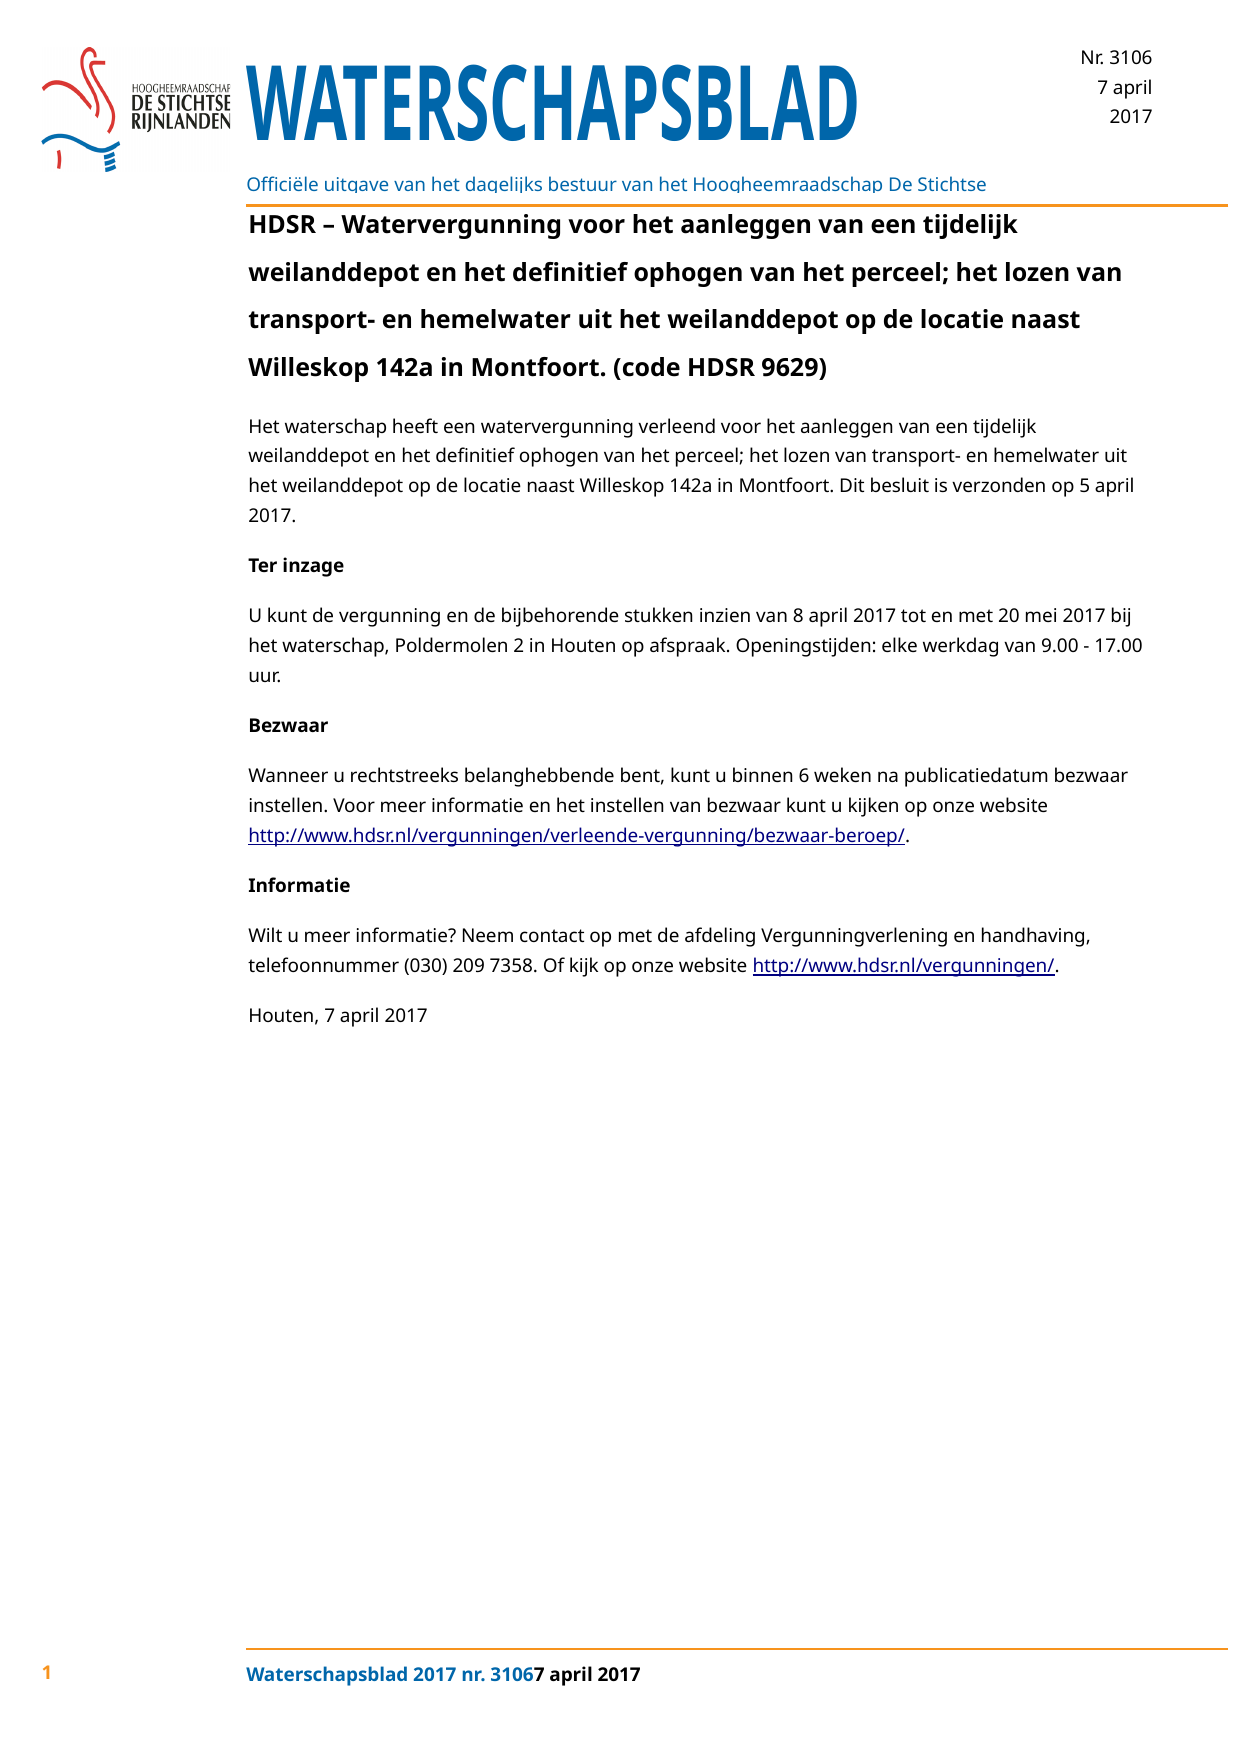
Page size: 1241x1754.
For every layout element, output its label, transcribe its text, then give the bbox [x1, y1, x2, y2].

text Houten, 7 april 2017 [248, 1003, 1152, 1028]
text HDSR – Watervergunning voor het aanleggen van een tijdelijk weilanddepot en het definitief ophogen van het perceel; het lozen van transport- en hemelwater uit het weilanddepot op de locatie naast Willeskop 142a in Montfoort. (code HDSR 9629) [248, 207, 1152, 384]
text U kunt de vergunning en de bijbehorende stukken inzien van 8 april 2017 tot en met 20 mei 2017 bij het waterschap, Poldermolen 2 in Houten op afspraak. Openingstijden: elke werkdag van 9.00 - 17.00 uur. [248, 603, 1152, 688]
text Wilt u meer informatie? Neem contact op met de afdeling Vergunningverlening en handhaving, telefoonnummer (030) 209 7358. Of kijk op onze website http://www.hdsr.nl/vergunningen/. [248, 923, 1152, 978]
text Wanneer u rechtstreeks belanghebbende bent, kunt u binnen 6 weken na publicatiedatum bezwaar instellen. Voor meer informatie en het instellen van bezwaar kunt u kijken op onze website http://www.hdsr.nl/vergunningen/verleende-vergunning/bezwaar-beroep/. [248, 763, 1152, 848]
text Ter inzage [248, 552, 1152, 578]
text Informatie [248, 872, 1152, 898]
text Het waterschap heeft een watervergunning verleend voor het aanleggen van een tijdelijk weilanddepot en het definitief ophogen van het perceel; het lozen van transport- en hemelwater uit het weilanddepot op de locatie naast Willeskop 142a in Montfoort. Dit besluit is verzonden op 5 april 2017. [248, 413, 1152, 528]
text Bezwaar [248, 712, 1152, 738]
picture [41, 47, 231, 172]
